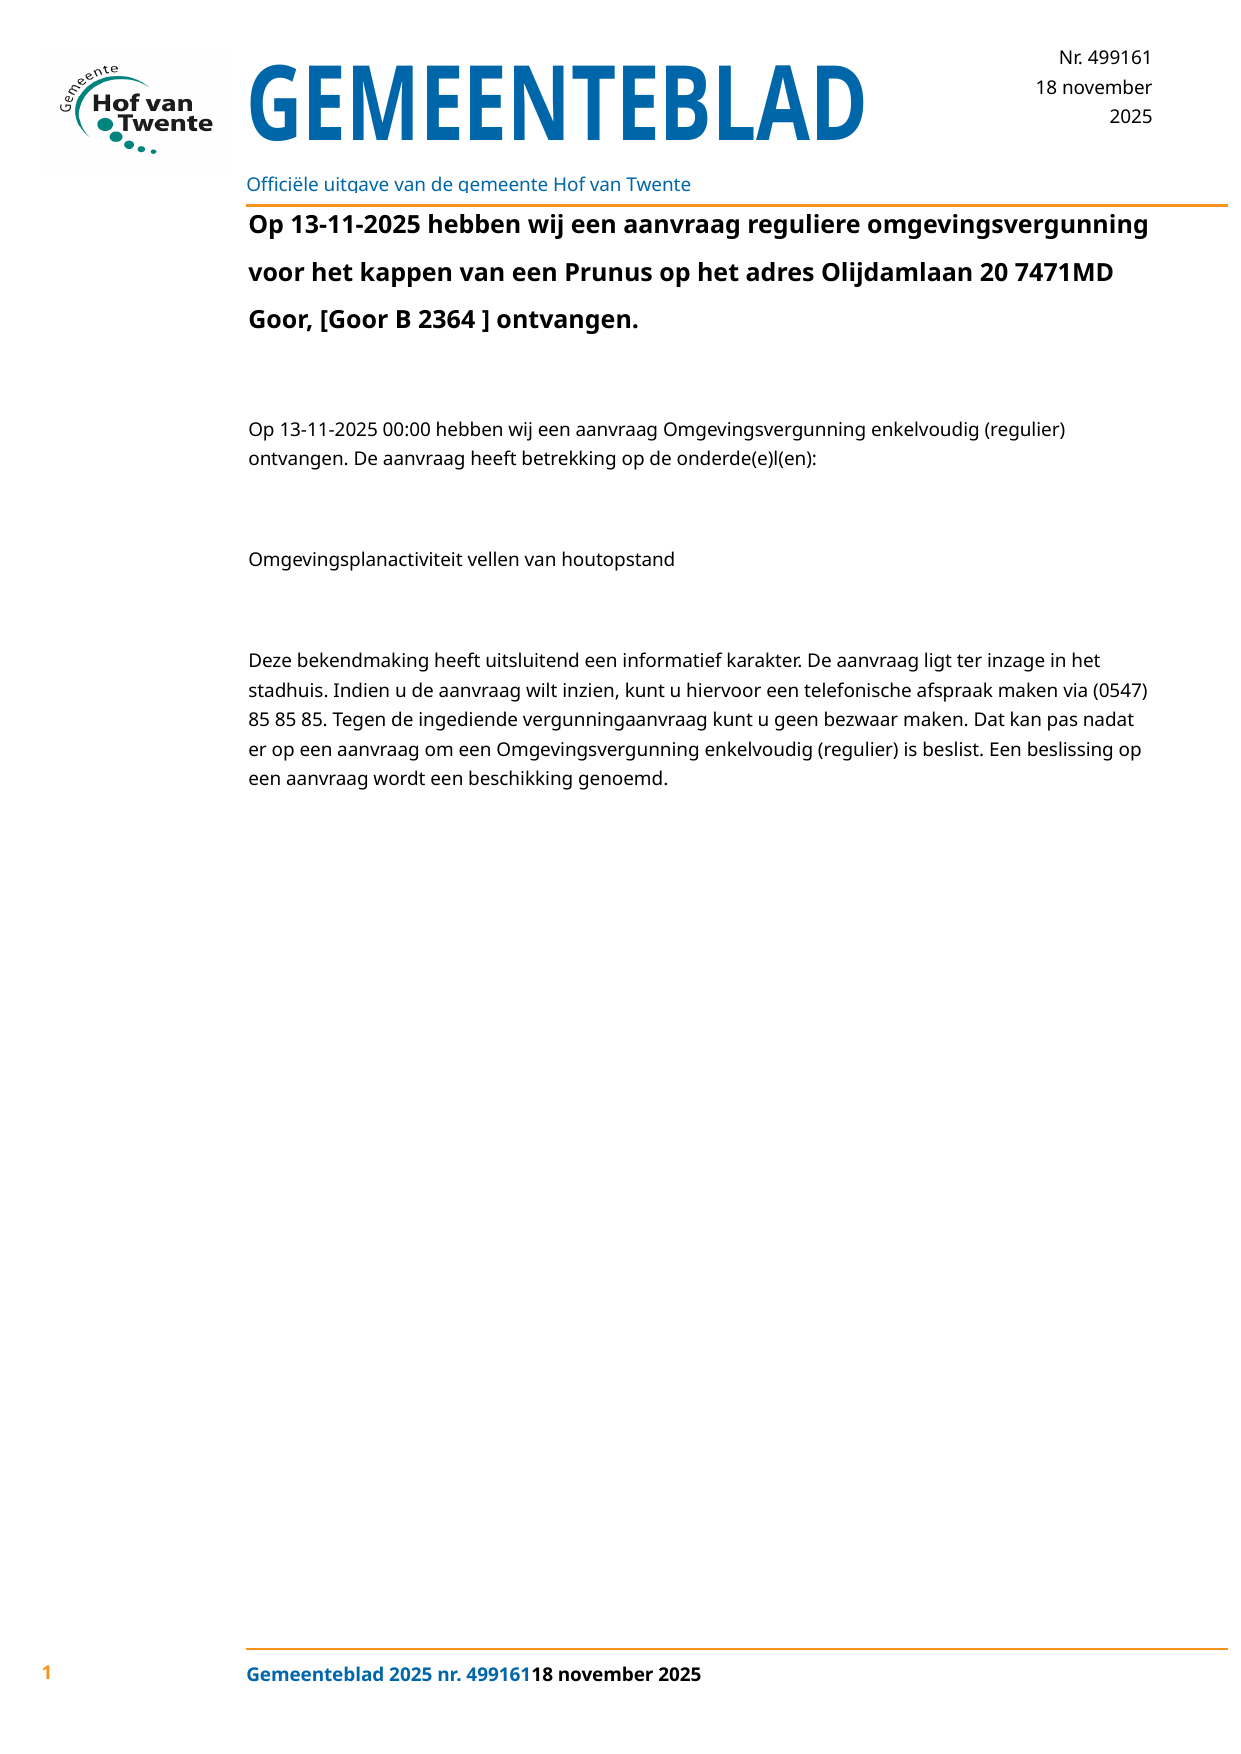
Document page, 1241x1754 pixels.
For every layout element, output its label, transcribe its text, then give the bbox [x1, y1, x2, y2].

text Op 13-11-2025 00:00 hebben wij een aanvraag Omgevingsvergunning enkelvoudig (regulier) ontvangen. De aanvraag heeft betrekking op de onderde(e)l(en): [248, 416, 1152, 471]
text Deze bekendmaking heeft uitsluitend een informatief karakter. De aanvraag ligt ter inzage in het stadhuis. Indien u de aanvraag wilt inzien, kunt u hiervoor een telefonische afspraak maken via (0547) 85 85 85. Tegen de ingediende vergunningaanvraag kunt u geen bezwaar maken. Dat kan pas nadat er op een aanvraag om een Omgevingsvergunning enkelvoudig (regulier) is beslist. Een beslissing op een aanvraag wordt een beschikking genoemd. [248, 647, 1152, 791]
picture [41, 47, 231, 172]
text Op 13-11-2025 hebben wij een aanvraag reguliere omgevingsvergunning voor het kappen van een Prunus op het adres Olijdamlaan 20 7471MD Goor, [Goor B 2364 ] ontvangen. [248, 207, 1152, 336]
text Omgevingsplanactiviteit vellen van houtopstand [248, 546, 1152, 572]
